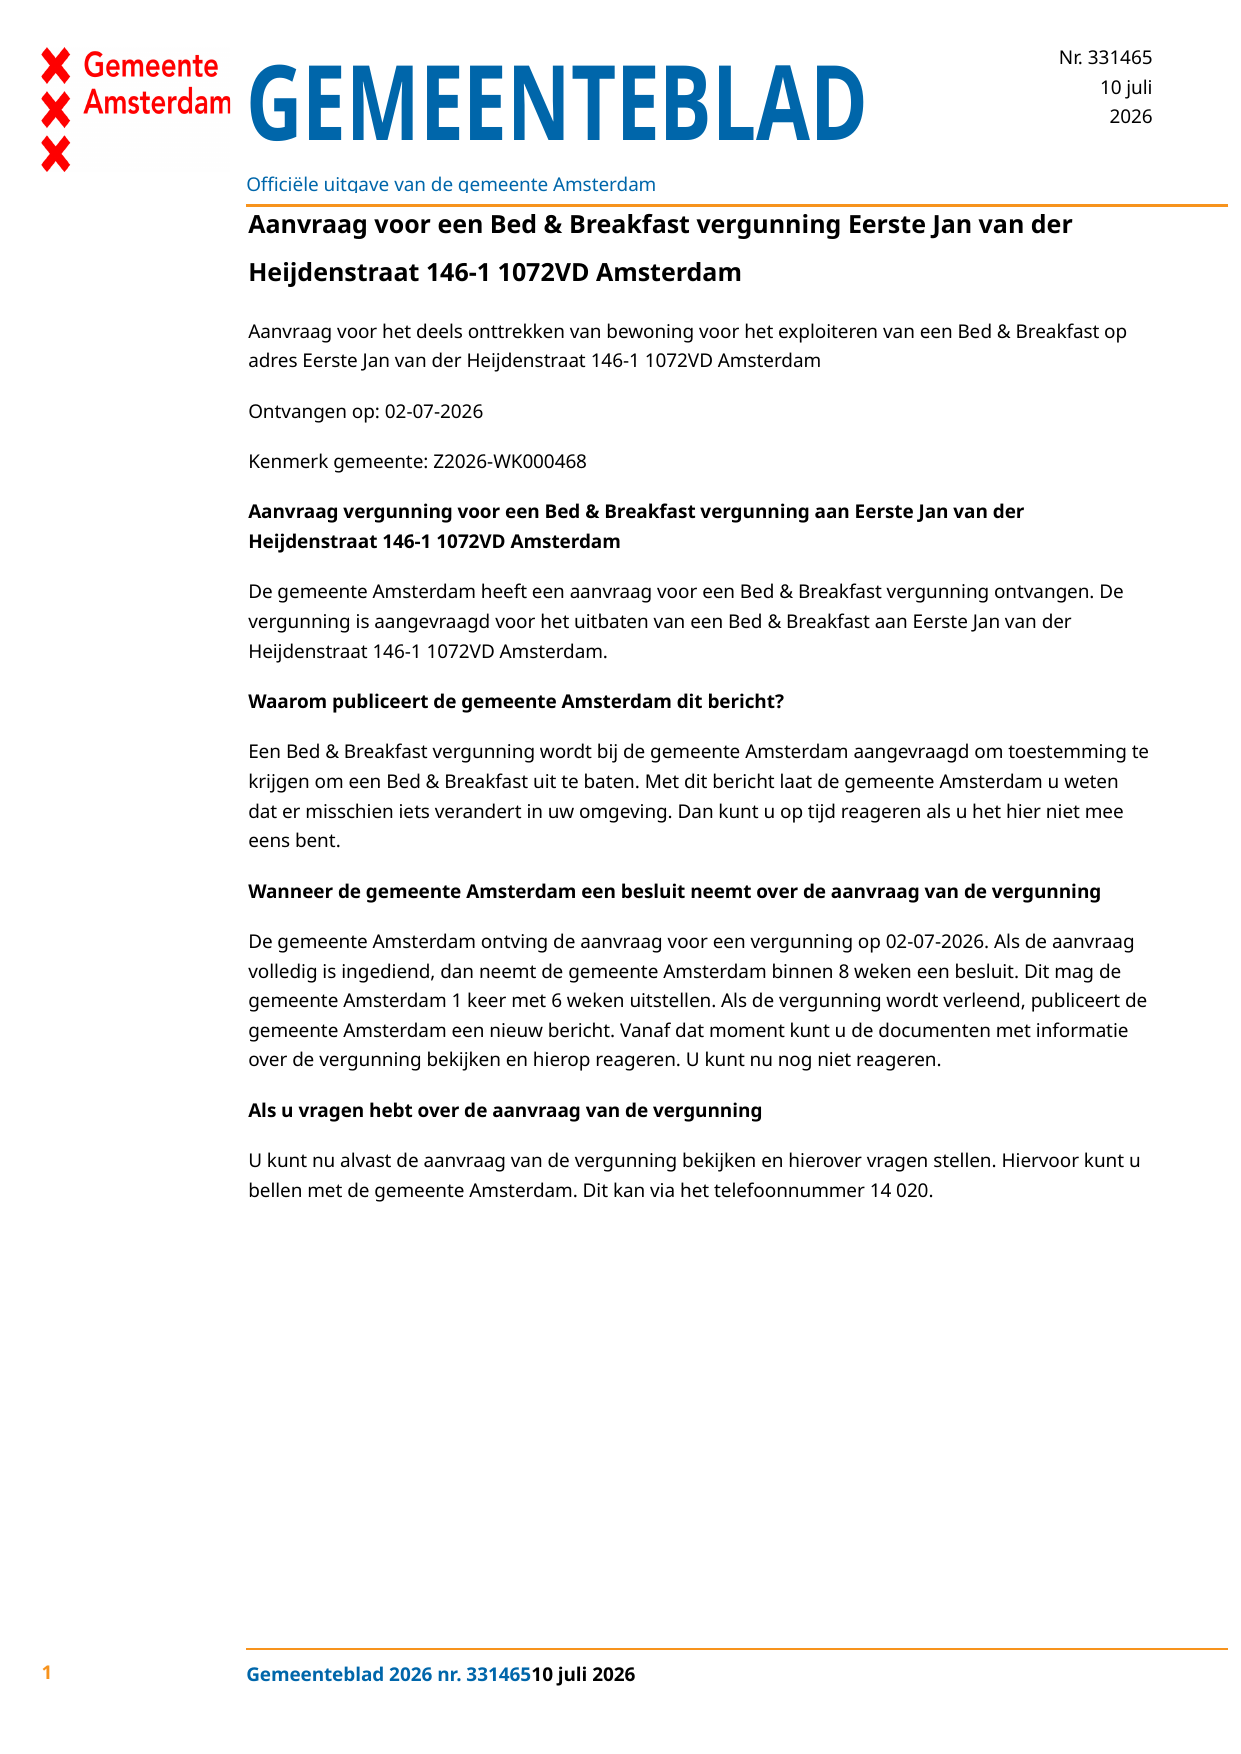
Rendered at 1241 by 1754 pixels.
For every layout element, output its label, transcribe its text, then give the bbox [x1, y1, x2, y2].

text Een Bed & Breakfast vergunning wordt bij de gemeente Amsterdam aangevraagd om toestemming te krijgen om een Bed & Breakfast uit te baten. Met dit bericht laat de gemeente Amsterdam u weten dat er misschien iets verandert in uw omgeving. Dan kunt u op tijd reageren als u het hier niet mee eens bent. [248, 739, 1152, 853]
text De gemeente Amsterdam ontving de aanvraag voor een vergunning op 02-07-2026. Als de aanvraag volledig is ingediend, dan neemt de gemeente Amsterdam binnen 8 weken een besluit. Dit mag de gemeente Amsterdam 1 keer met 6 weken uitstellen. Als de vergunning wordt verleend, publiceert de gemeente Amsterdam een nieuw bericht. Vanaf dat moment kunt u de documenten met informatie over de vergunning bekijken en hierop reageren. U kunt nu nog niet reageren. [248, 928, 1152, 1072]
text Aanvraag voor het deels onttrekken van bewoning voor het exploiteren van een Bed & Breakfast op adres Eerste Jan van der Heijdenstraat 146-1 1072VD Amsterdam [248, 318, 1152, 373]
picture [41, 47, 231, 172]
text Wanneer de gemeente Amsterdam een besluit neemt over de aanvraag van de vergunning [248, 878, 1152, 904]
text Ontvangen op: 02-07-2026 [248, 398, 1152, 424]
text Waarom publiceert de gemeente Amsterdam dit bericht? [248, 688, 1152, 714]
text De gemeente Amsterdam heeft een aanvraag voor een Bed & Breakfast vergunning ontvangen. De vergunning is aangevraagd voor het uitbaten van een Bed & Breakfast aan Eerste Jan van der Heijdenstraat 146-1 1072VD Amsterdam. [248, 579, 1152, 664]
text Aanvraag vergunning voor een Bed & Breakfast vergunning aan Eerste Jan van der Heijdenstraat 146-1 1072VD Amsterdam [248, 499, 1152, 554]
text U kunt nu alvast de aanvraag van de vergunning bekijken en hierover vragen stellen. Hiervoor kunt u bellen met de gemeente Amsterdam. Dit kan via het telefoonnummer 14 020. [248, 1147, 1152, 1203]
text Aanvraag voor een Bed & Breakfast vergunning Eerste Jan van der Heijdenstraat 146-1 1072VD Amsterdam [248, 207, 1152, 288]
text Kenmerk gemeente: Z2026-WK000468 [248, 448, 1152, 474]
text Als u vragen hebt over de aanvraag van de vergunning [248, 1097, 1152, 1123]
